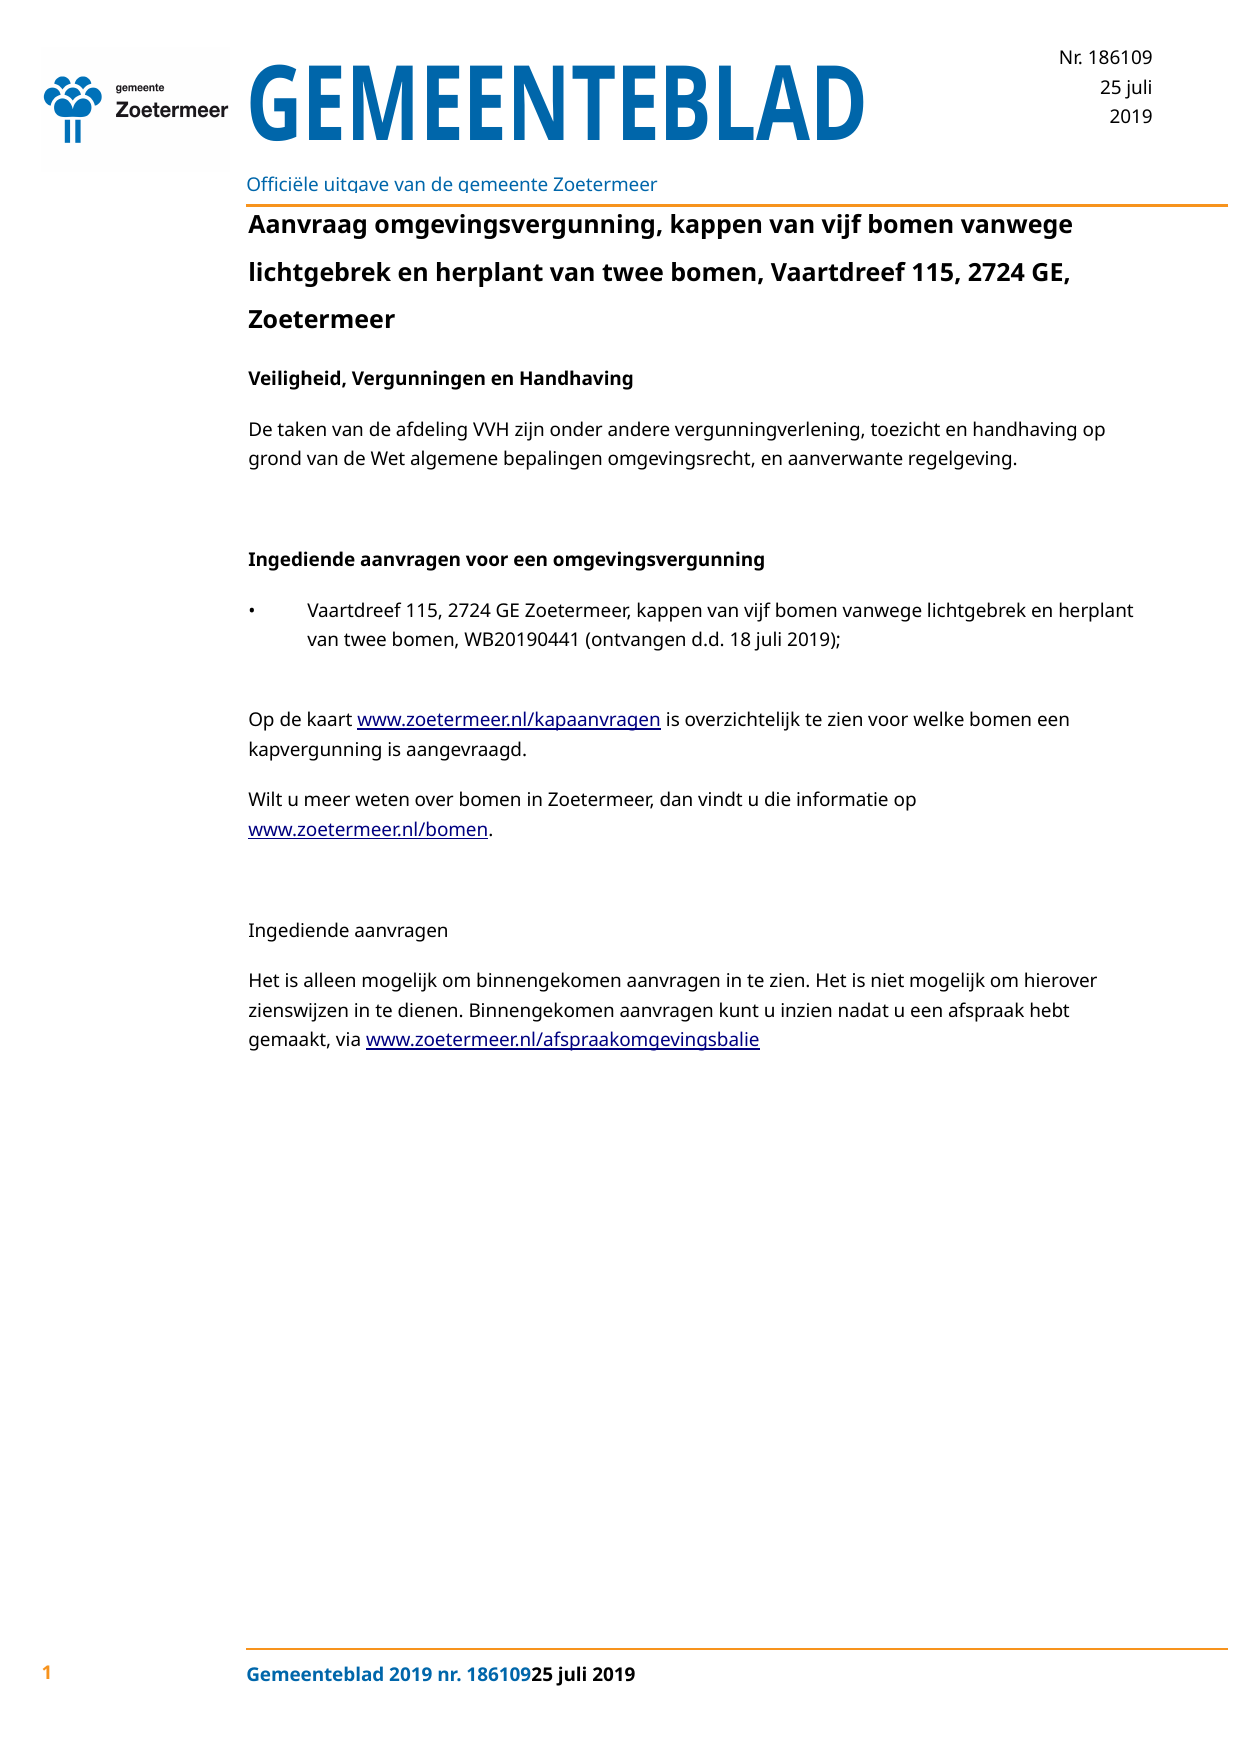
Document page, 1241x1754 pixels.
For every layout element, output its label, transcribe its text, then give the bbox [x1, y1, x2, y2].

text Wilt u meer weten over bomen in Zoetermeer, dan vindt u die informatie op www.zoetermeer.nl/bomen. [248, 786, 1152, 842]
text Ingediende aanvragen voor een omgevingsvergunning [248, 546, 1152, 572]
text De taken van de afdeling VVH zijn onder andere vergunningverlening, toezicht en handhaving op grond van de Wet algemene bepalingen omgevingsrecht, en aanverwante regelgeving. [248, 416, 1152, 471]
list Vaartdreef 115, 2724 GE Zoetermeer, kappen van vijf bomen vanwege lichtgebrek en herplant van twee bomen, WB20190441 (ontvangen d.d. 18 juli 2019); [248, 597, 1152, 652]
text Veiligheid, Vergunningen en Handhaving [248, 366, 1152, 391]
text Het is alleen mogelijk om binnengekomen aanvragen in te zien. Het is niet mogelijk om hierover zienswijzen in te dienen. Binnengekomen aanvragen kunt u inzien nadat u een afspraak hebt gemaakt, via www.zoetermeer.nl/afspraakomgevingsbalie [248, 967, 1152, 1052]
text Op de kaart www.zoetermeer.nl/kapaanvragen is overzichtelijk te zien voor welke bomen een kapvergunning is aangevraagd. [248, 706, 1152, 762]
picture [41, 47, 231, 172]
text Aanvraag omgevingsvergunning, kappen van vijf bomen vanwege lichtgebrek en herplant van twee bomen, Vaartdreef 115, 2724 GE, Zoetermeer [248, 207, 1152, 336]
text Ingediende aanvragen [248, 917, 1152, 942]
